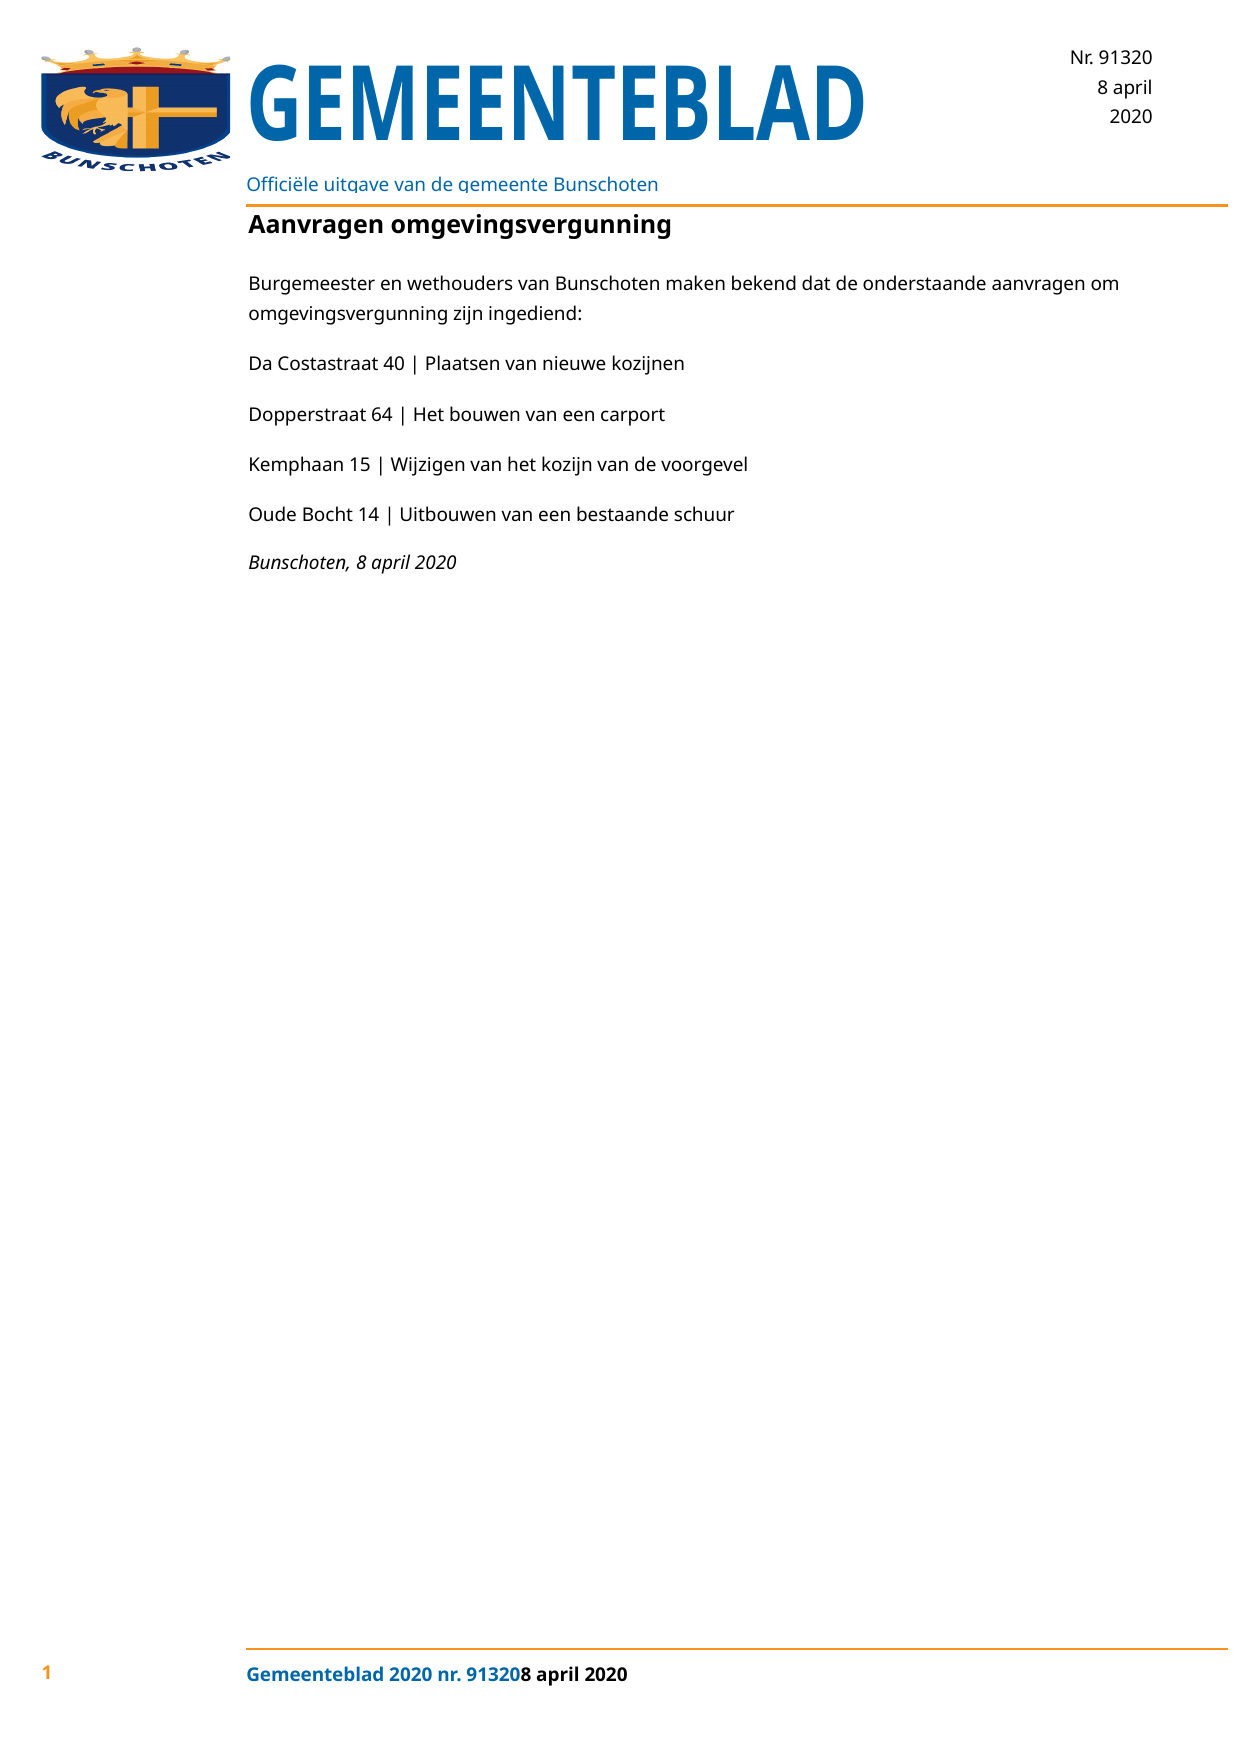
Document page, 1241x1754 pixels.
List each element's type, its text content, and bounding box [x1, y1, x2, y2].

text Dopperstraat 64 | Het bouwen van een carport [248, 401, 1152, 426]
text Kemphaan 15 | Wijzigen van het kozijn van de voorgevel [248, 451, 1152, 477]
text Aanvragen omgevingsvergunning [248, 207, 1152, 241]
picture [41, 47, 231, 172]
text Da Costastraat 40 | Plaatsen van nieuwe kozijnen [248, 350, 1152, 376]
text Burgemeester en wethouders van Bunschoten maken bekend dat de onderstaande aanvragen om omgevingsvergunning zijn ingediend: [248, 270, 1152, 326]
text Oude Bocht 14 | Uitbouwen van een bestaande schuur [248, 502, 1152, 527]
text Bunschoten, 8 april 2020 [248, 549, 1152, 575]
